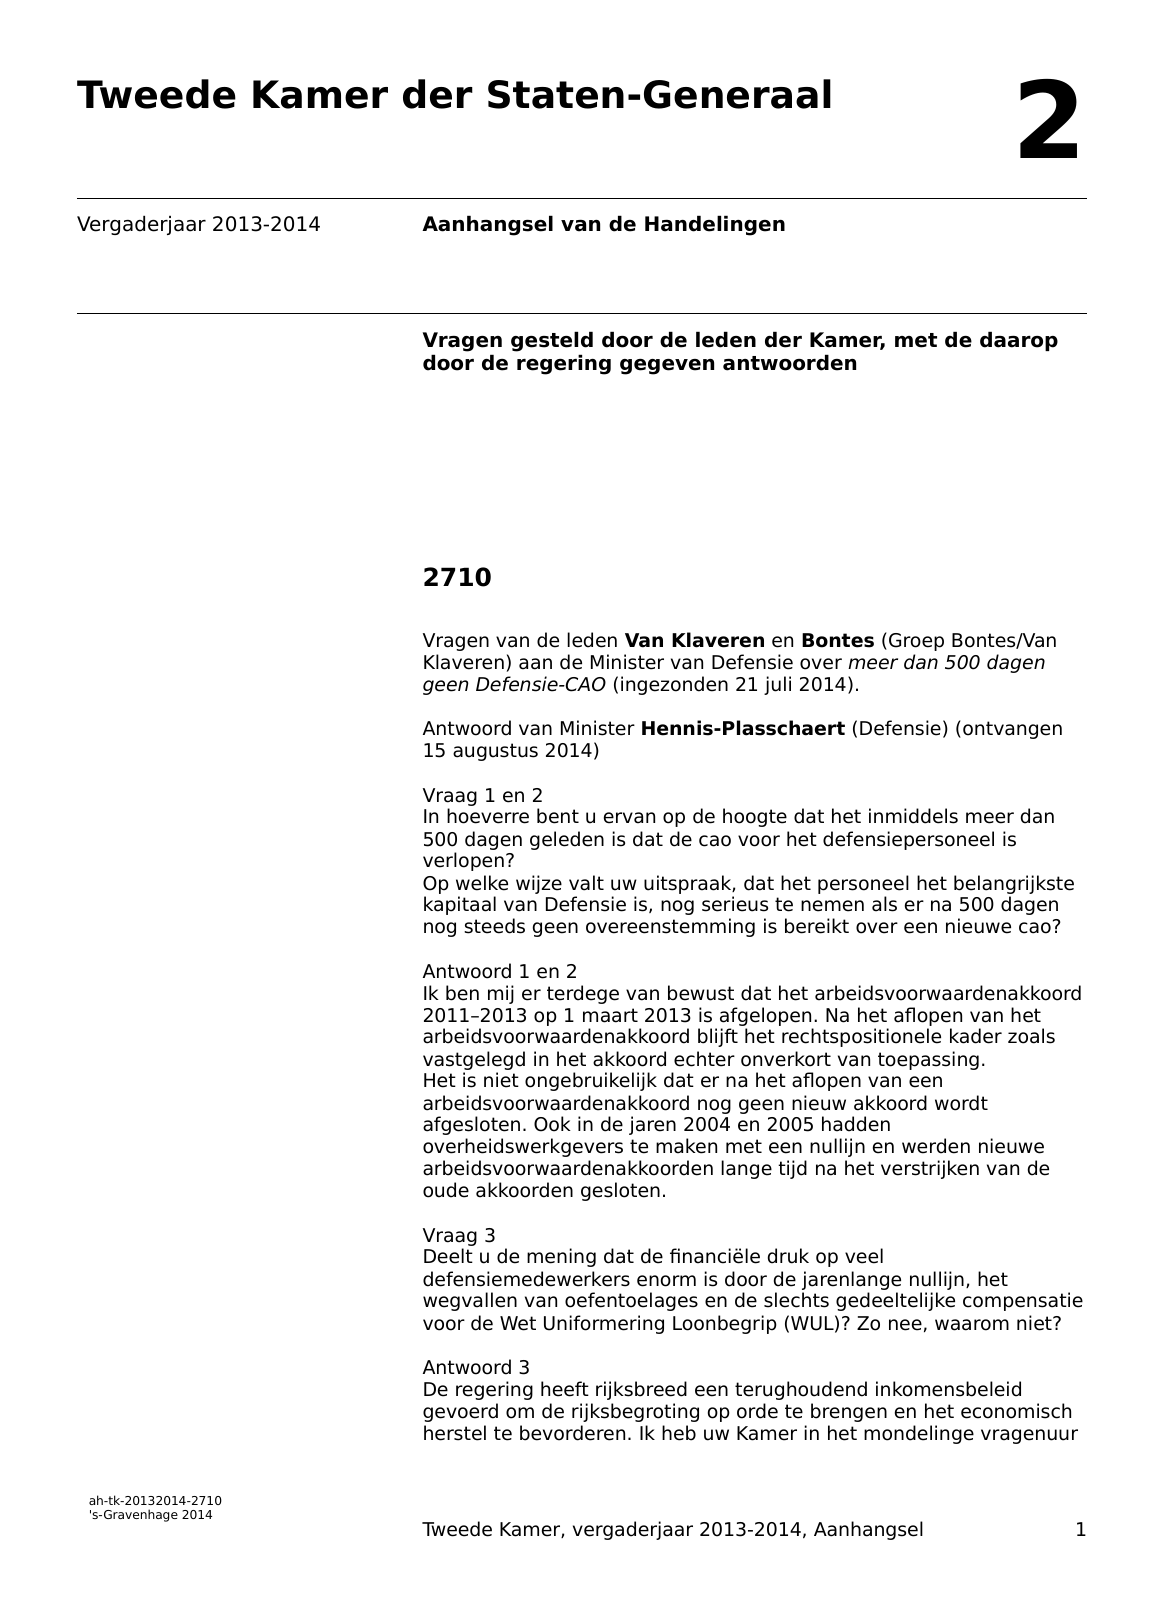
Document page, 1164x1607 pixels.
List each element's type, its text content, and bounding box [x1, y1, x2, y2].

text Antwoord 1 en 2 [422, 961, 1087, 982]
text 2710 [422, 563, 1087, 592]
text Vraag 1 en 2 [422, 784, 1087, 806]
table_header Tweede Kamer der Staten-Generaal [77, 59, 886, 198]
text In hoeverre bent u ervan op de hoogte dat het inmiddels meer dan 500 dagen geleden is dat de cao voor het defensiepersoneel is verlopen? [422, 806, 1087, 872]
text De regering heeft rijksbreed een terughoudend inkomensbeleid gevoerd om de rijksbegroting op orde te brengen en het economisch herstel te bevorderen. Ik heb uw Kamer in het mondelinge vragenuur [422, 1378, 1087, 1444]
table_cell Vergaderjaar 2013-2014 [77, 199, 422, 313]
text Antwoord 3 [422, 1357, 1087, 1378]
table_header 2 [886, 59, 1087, 198]
text Antwoord van Minister Hennis-Plasschaert (Defensie) (ontvangen 15 augustus 2014) [422, 718, 1087, 762]
text Ik ben mij er terdege van bewust dat het arbeidsvoorwaardenakkoord 2011–2013 op 1 maart 2013 is afgelopen. Na het aflopen van het arbeidsvoorwaardenakkoord blijft het rechtspositionele kader zoals vastgelegd in het akkoord echter onverkort van toepassing. [422, 982, 1087, 1070]
table_cell Aanhangsel van de Handelingen [422, 199, 1087, 313]
text Vraag 3 [422, 1224, 1087, 1246]
text Het is niet ongebruikelijk dat er na het aflopen van een arbeidsvoorwaardenakkoord nog geen nieuw akkoord wordt afgesloten. Ook in de jaren 2004 en 2005 hadden overheidswerkgevers te maken met een nullijn en werden nieuwe arbeidsvoorwaardenakkoorden lange tijd na het verstrijken van de oude akkoorden gesloten. [422, 1070, 1087, 1202]
text Vragen van de leden Van Klaveren en Bontes (Groep Bontes/Van Klaveren) aan de Minister van Defensie over meer dan 500 dagen geen Defensie-CAO (ingezonden 21 juli 2014). [422, 630, 1087, 696]
table_cell Vragen gesteld door de leden der Kamer, met de daarop door de regering gegeven antwoorden [422, 314, 1087, 375]
text 's-Gravenhage 2014 [88, 1508, 323, 1522]
text ah-tk-20132014-2710 [88, 1494, 323, 1508]
text Op welke wijze valt uw uitspraak, dat het personeel het belangrijkste kapitaal van Defensie is, nog serieus te nemen als er na 500 dagen nog steeds geen overeenstemming is bereikt over een nieuwe cao? [422, 872, 1087, 938]
text Deelt u de mening dat de financiële druk op veel defensiemedewerkers enorm is door de jarenlange nullijn, het wegvallen van oefentoelages en de slechts gedeeltelijke compensatie voor de Wet Uniformering Loonbegrip (WUL)? Zo nee, waarom niet? [422, 1246, 1087, 1334]
table_cell [77, 314, 422, 375]
